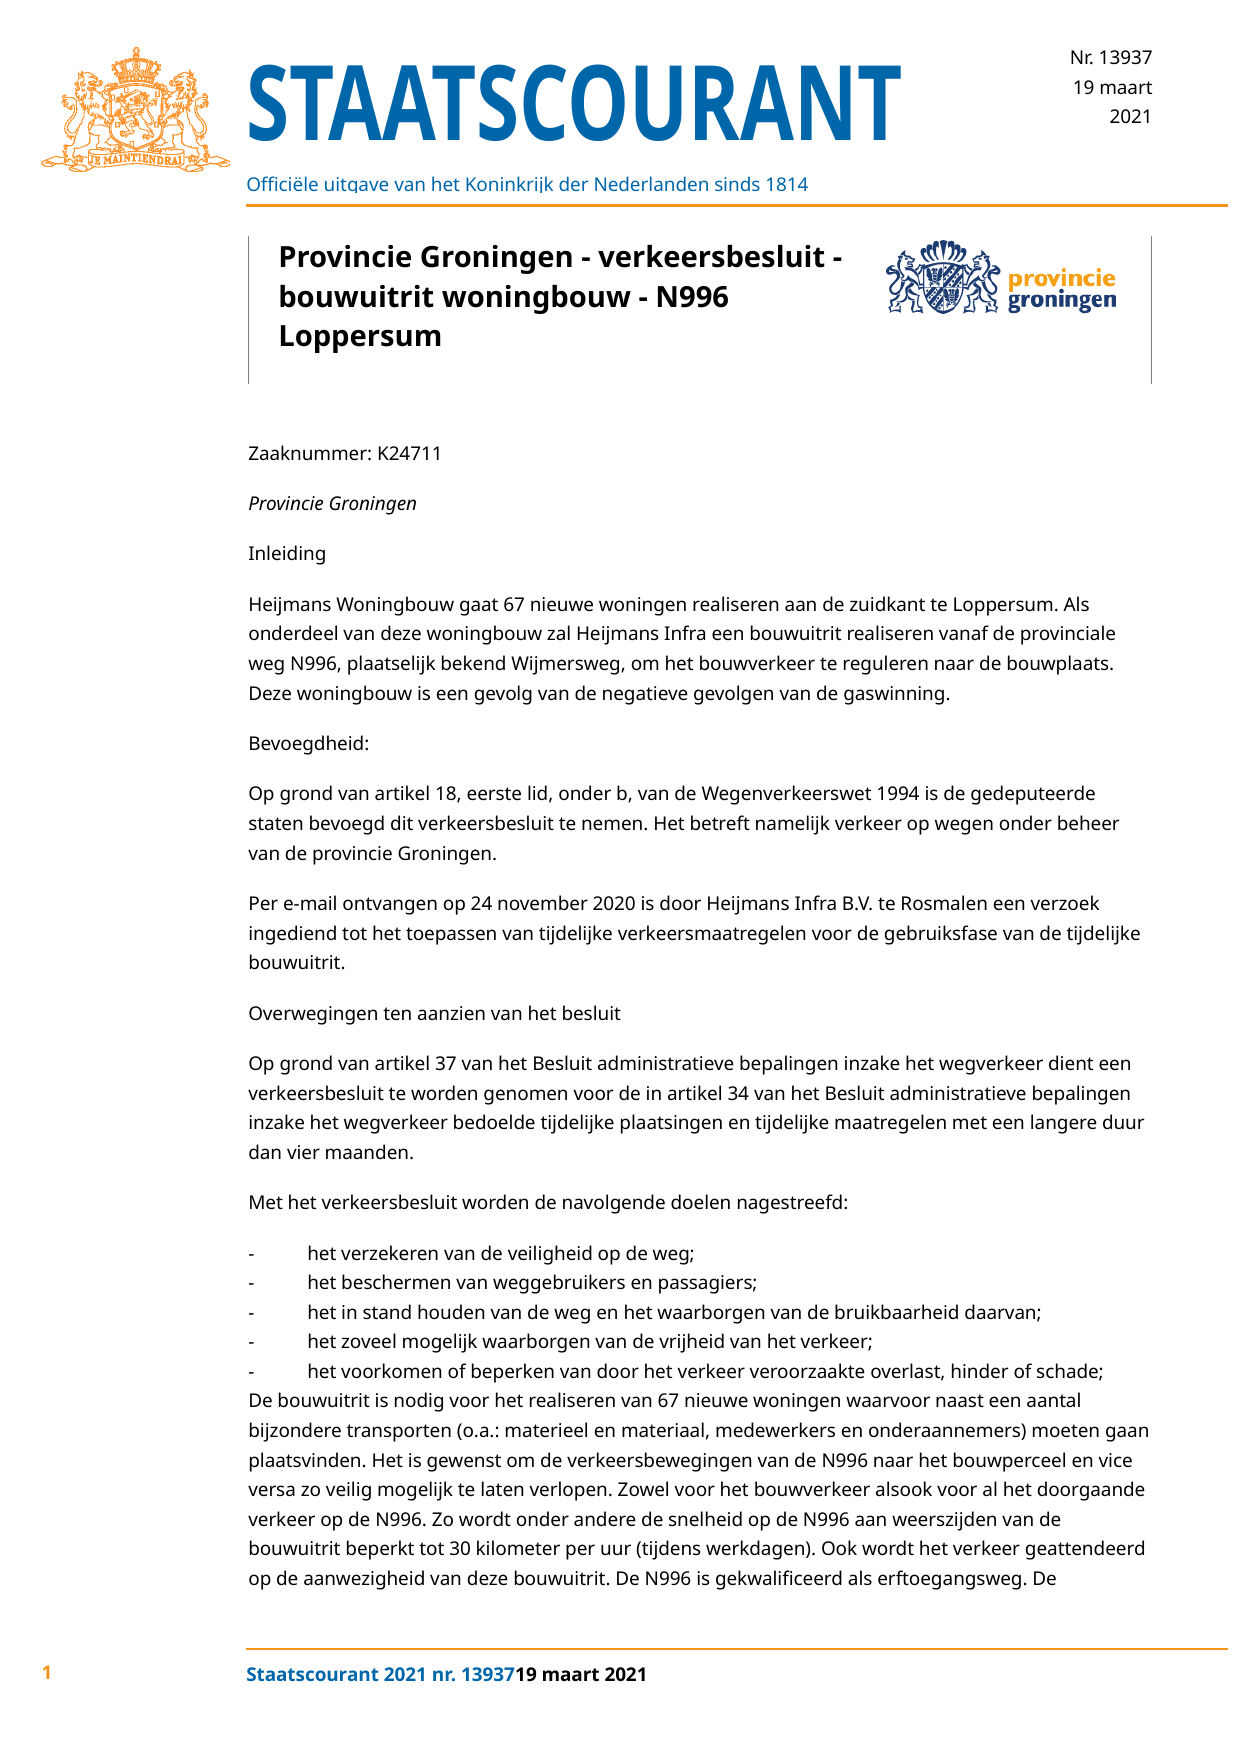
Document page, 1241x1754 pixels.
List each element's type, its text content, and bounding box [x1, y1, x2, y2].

text Per e-mail ontvangen op 24 november 2020 is door Heijmans Infra B.V. te Rosmalen een verzoek ingediend tot het toepassen van tijdelijke verkeersmaatregelen voor de gebruiksfase van de tijdelijke bouwuitrit. [248, 890, 1152, 975]
picture [41, 47, 231, 172]
list het beschermen van weggebruikers en passagiers; [248, 1269, 1152, 1295]
table_header Provincie Groningen - verkeersbesluit - bouwuitrit woningbouw - N996 Loppersum [249, 236, 850, 384]
text De bouwuitrit is nodig voor het realiseren van 67 nieuwe woningen waarvoor naast een aantal bijzondere transporten (o.a.: materieel en materiaal, medewerkers en onderaannemers) moeten gaan plaatsvinden. Het is gewenst om de verkeersbewegingen van de N996 naar het bouwperceel en vice versa zo veilig mogelijk te laten verlopen. Zowel voor het bouwverkeer alsook voor al het doorgaande verkeer op de N996. Zo wordt onder andere de snelheid op de N996 aan weerszijden van de bouwuitrit beperkt tot 30 kilometer per uur (tijdens werkdagen). Ook wordt het verkeer geattendeerd op de aanwezigheid van deze bouwuitrit. De N996 is gekwalificeerd als erftoegangsweg. De [248, 1388, 1152, 1591]
table_header [850, 236, 1151, 384]
text Inleiding [248, 541, 1152, 566]
text Op grond van artikel 37 van het Besluit administratieve bepalingen inzake het wegverkeer dient een verkeersbesluit te worden genomen voor de in artikel 34 van het Besluit administratieve bepalingen inzake het wegverkeer bedoelde tijdelijke plaatsingen en tijdelijke maatregelen met een langere duur dan vier maanden. [248, 1050, 1152, 1164]
list het in stand houden van de weg en het waarborgen van de bruikbaarheid daarvan; [248, 1299, 1152, 1324]
picture [882, 236, 1119, 316]
text Heijmans Woningbouw gaat 67 nieuwe woningen realiseren aan de zuidkant te Loppersum. Als onderdeel van deze woningbouw zal Heijmans Infra een bouwuitrit realiseren vanaf de provinciale weg N996, plaatselijk bekend Wijmersweg, om het bouwverkeer te reguleren naar de bouwplaats. Deze woningbouw is een gevolg van de negatieve gevolgen van de gaswinning. [248, 591, 1152, 705]
list het voorkomen of beperken van door het verkeer veroorzaakte overlast, hinder of schade; [248, 1358, 1152, 1384]
text Bevoegdheid: [248, 730, 1152, 756]
list het zoveel mogelijk waarborgen van de vrijheid van het verkeer; [248, 1328, 1152, 1354]
text Op grond van artikel 18, eerste lid, onder b, van de Wegenverkeerswet 1994 is de gedeputeerde staten bevoegd dit verkeersbesluit te nemen. Het betreft namelijk verkeer op wegen onder beheer van de provincie Groningen. [248, 781, 1152, 865]
list het verzekeren van de veiligheid op de weg; [248, 1240, 1152, 1265]
text Zaaknummer: K24711 [248, 440, 1152, 465]
text Met het verkeersbesluit worden de navolgende doelen nagestreefd: [248, 1189, 1152, 1215]
text Overwegingen ten aanzien van het besluit [248, 1000, 1152, 1025]
text Provincie Groningen [248, 490, 1152, 516]
